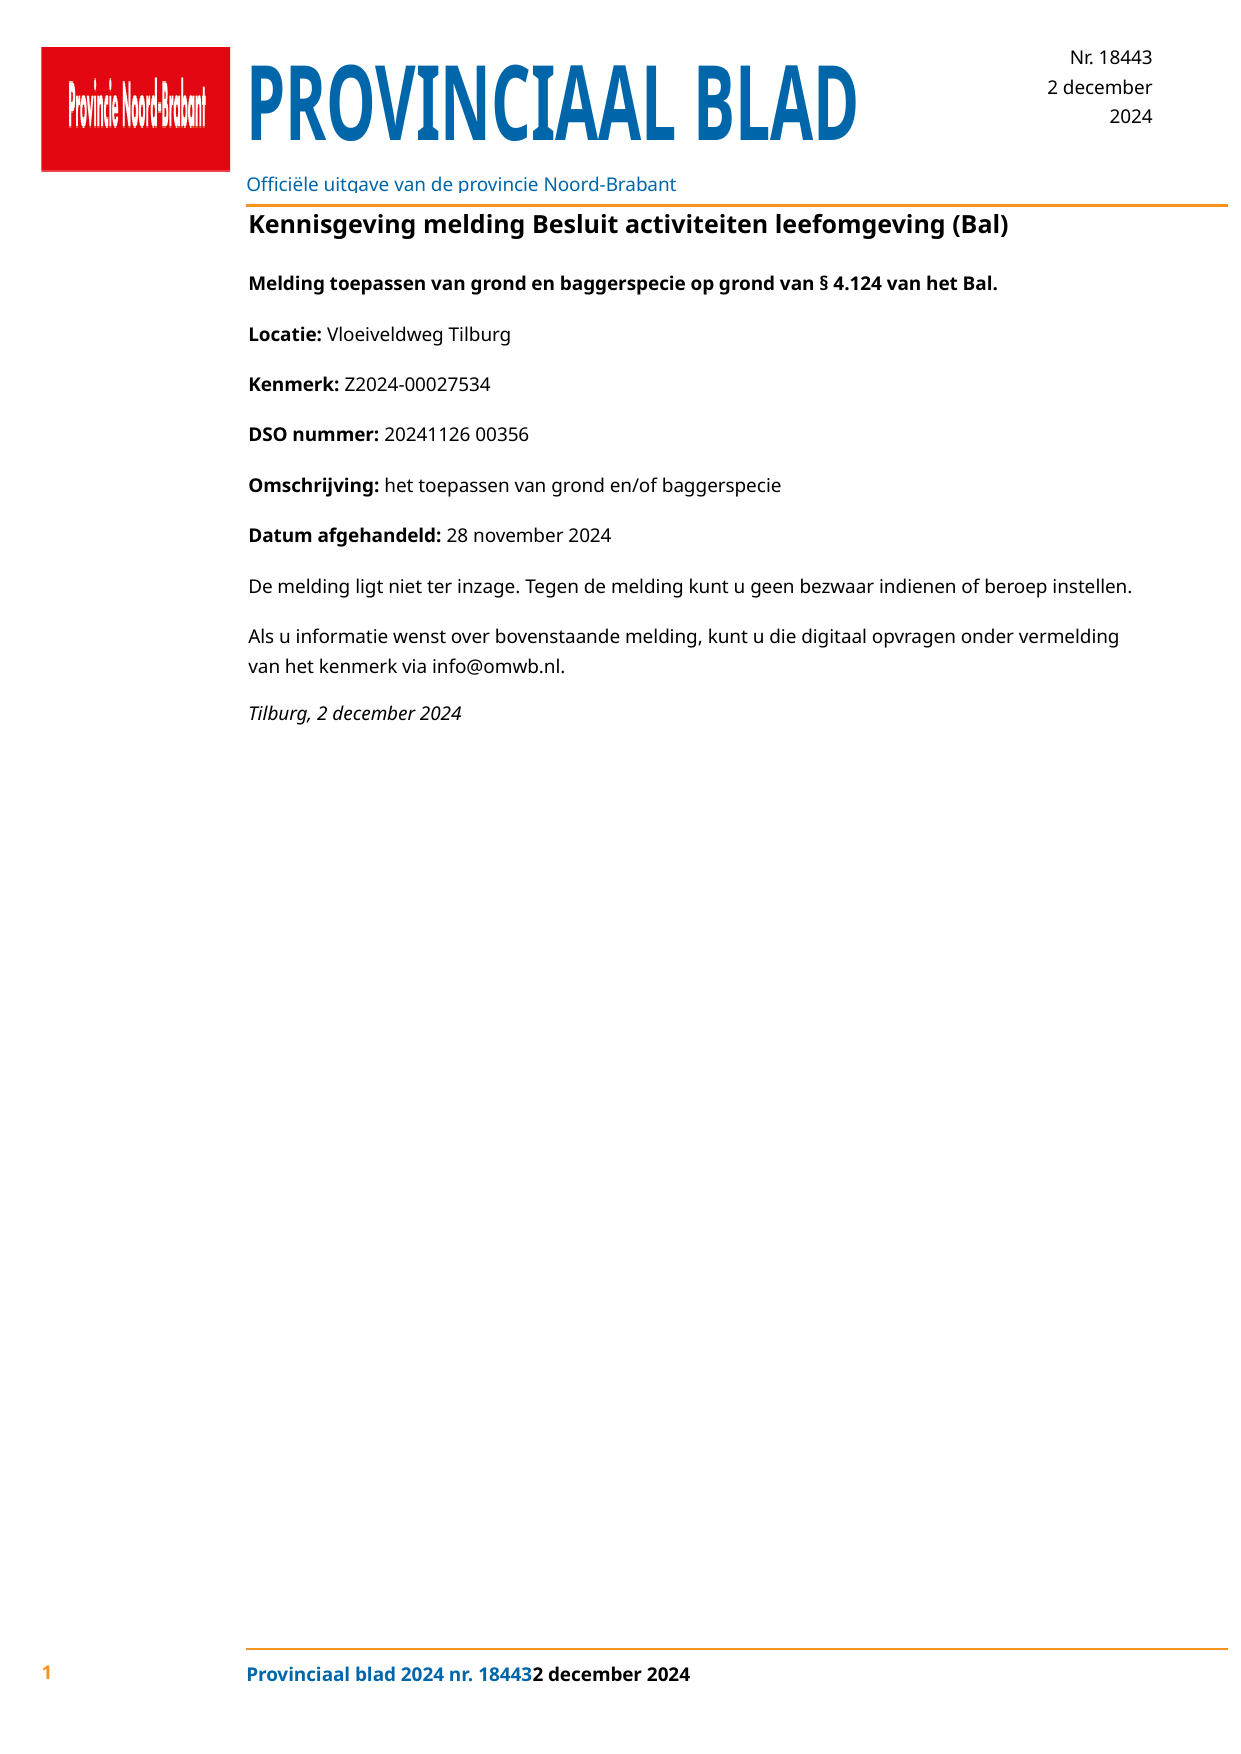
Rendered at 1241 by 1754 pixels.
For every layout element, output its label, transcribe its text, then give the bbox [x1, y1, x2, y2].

text Melding toepassen van grond en baggerspecie op grond van § 4.124 van het Bal. [248, 270, 1152, 296]
text Omschrijving: het toepassen van grond en/of baggerspecie [248, 472, 1152, 498]
text DSO nummer: 20241126 00356 [248, 422, 1152, 447]
text Kennisgeving melding Besluit activiteiten leefomgeving (Bal) [248, 207, 1152, 241]
text Locatie: Vloeiveldweg Tilburg [248, 321, 1152, 346]
picture [41, 47, 231, 172]
text Kenmerk: Z2024-00027534 [248, 371, 1152, 397]
text De melding ligt niet ter inzage. Tegen de melding kunt u geen bezwaar indienen of beroep instellen. [248, 573, 1152, 598]
text Datum afgehandeld: 28 november 2024 [248, 522, 1152, 548]
text Tilburg, 2 december 2024 [248, 701, 1152, 726]
text Als u informatie wenst over bovenstaande melding, kunt u die digitaal opvragen onder vermelding van het kenmerk via info@omwb.nl. [248, 623, 1152, 678]
